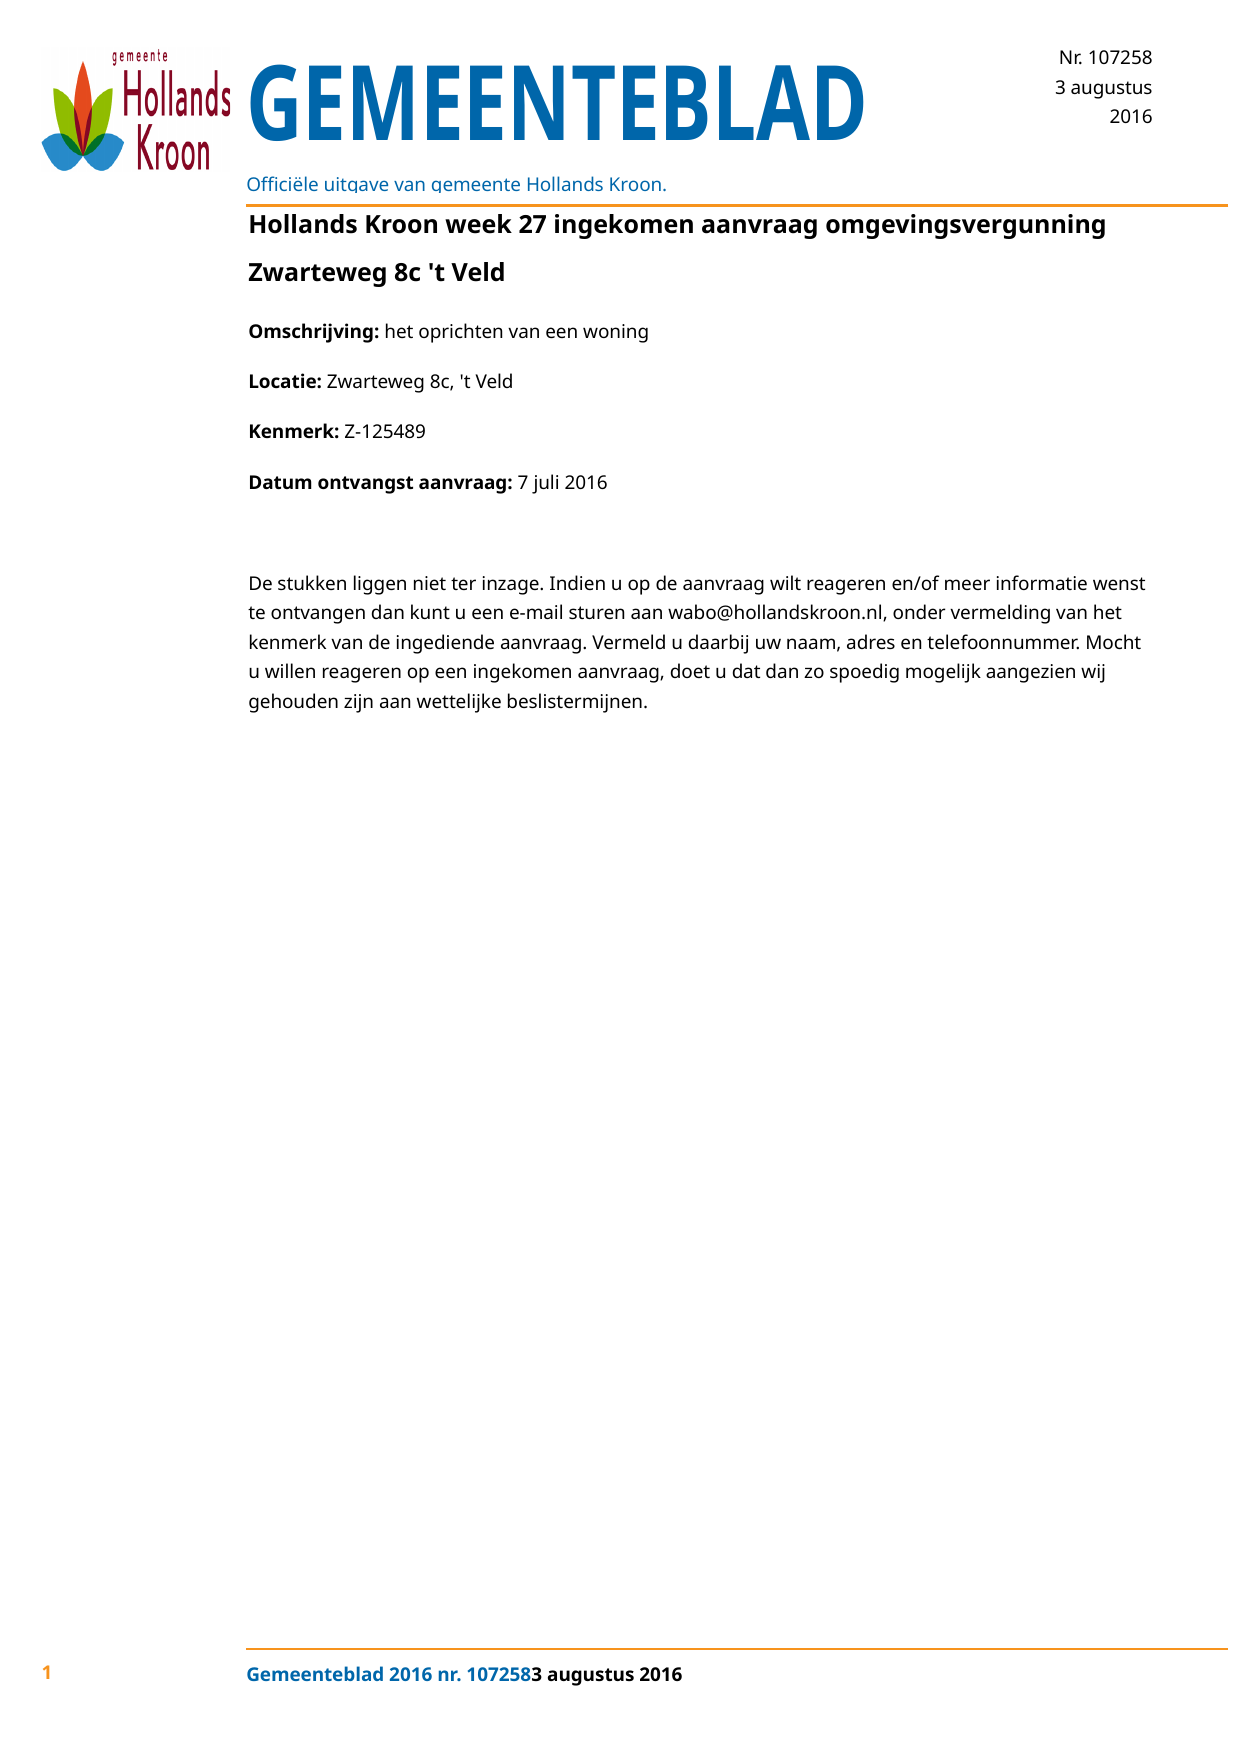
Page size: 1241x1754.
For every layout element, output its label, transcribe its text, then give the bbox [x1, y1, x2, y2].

text Locatie: Zwarteweg 8c, 't Veld [248, 368, 1152, 394]
text De stukken liggen niet ter inzage. Indien u op de aanvraag wilt reageren en/of meer informatie wenst te ontvangen dan kunt u een e-mail sturen aan wabo@hollandskroon.nl, onder vermelding van het kenmerk van de ingediende aanvraag. Vermeld u daarbij uw naam, adres en telefoonnummer. Mocht u willen reageren op een ingekomen aanvraag, doet u dat dan zo spoedig mogelijk aangezien wij gehouden zijn aan wettelijke beslistermijnen. [248, 570, 1152, 714]
text Datum ontvangst aanvraag: 7 juli 2016 [248, 469, 1152, 495]
text Hollands Kroon week 27 ingekomen aanvraag omgevingsvergunning Zwarteweg 8c 't Veld [248, 207, 1152, 288]
text Kenmerk: Z-125489 [248, 419, 1152, 444]
text Omschrijving: het oprichten van een woning [248, 318, 1152, 344]
picture [41, 47, 231, 172]
